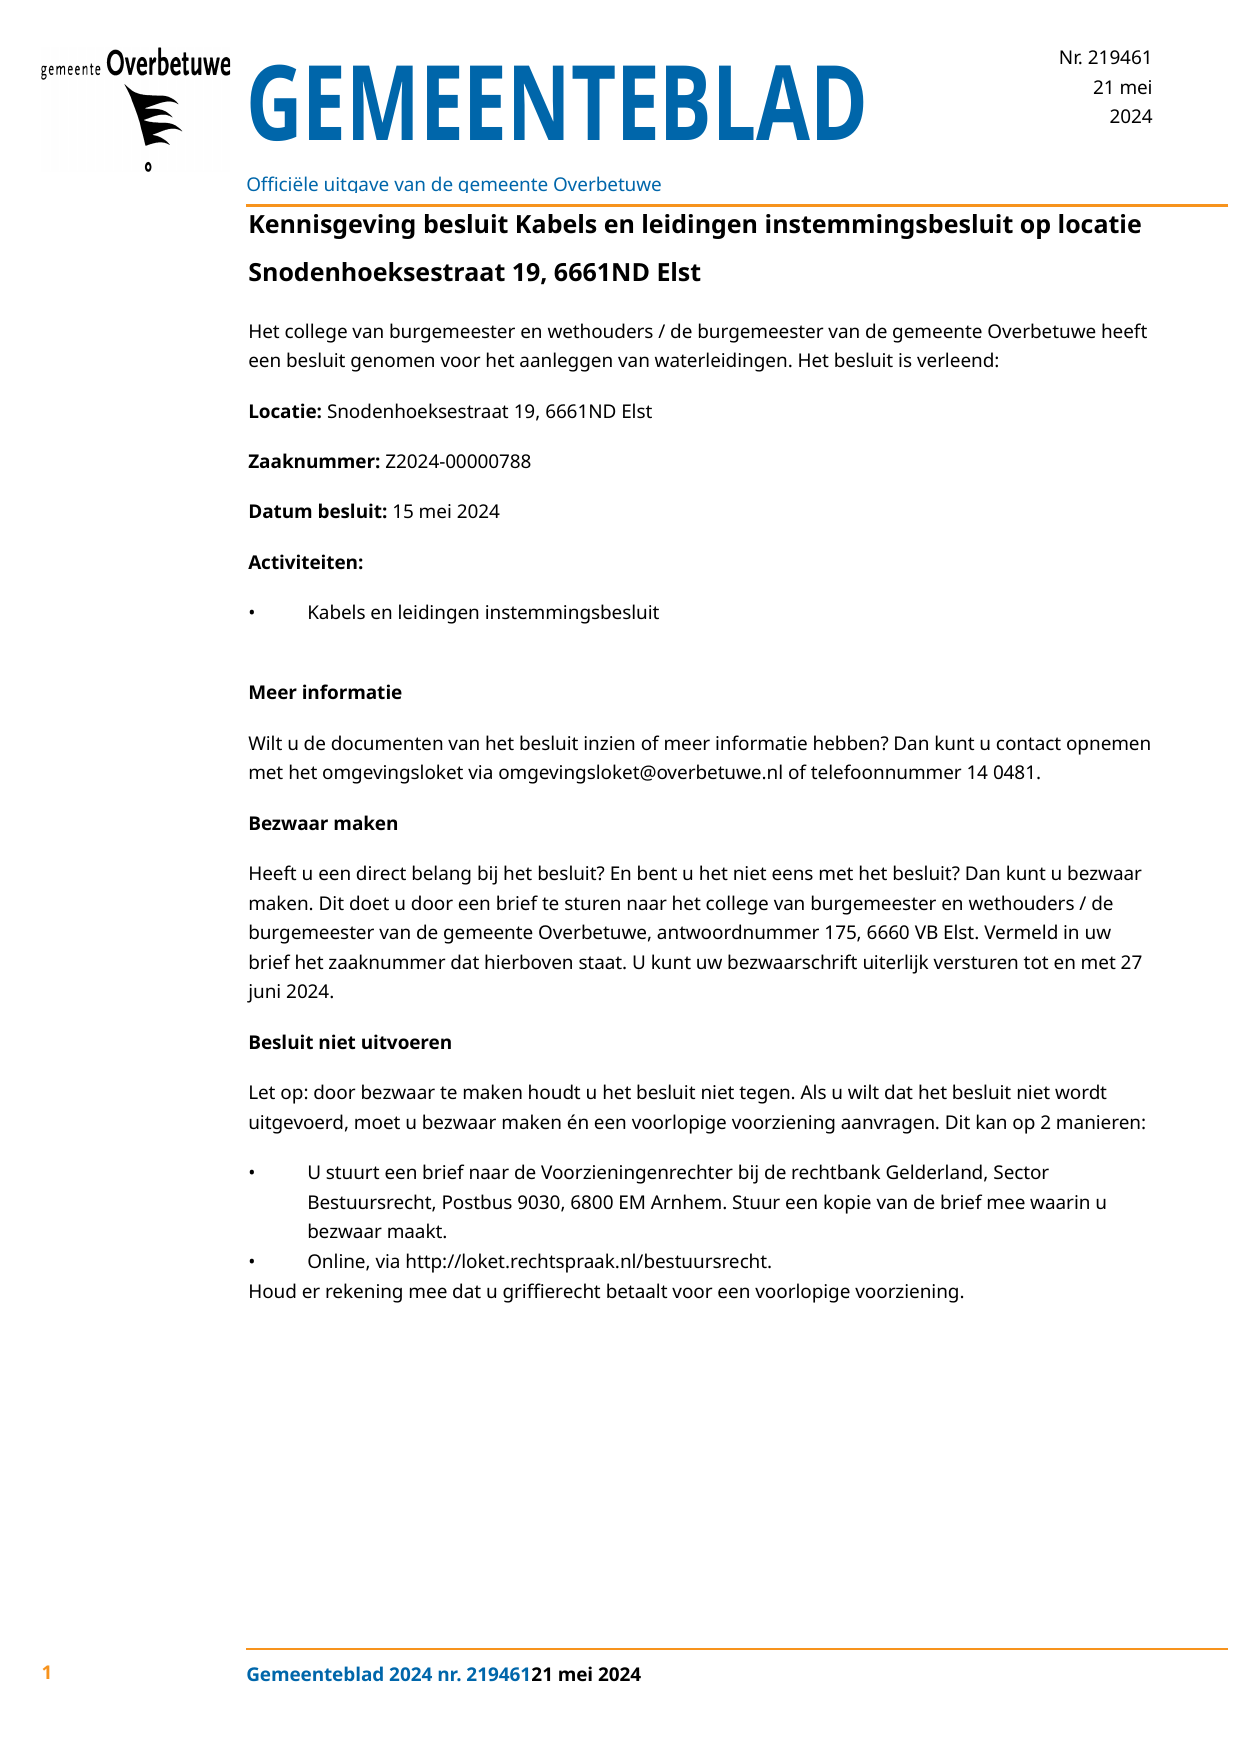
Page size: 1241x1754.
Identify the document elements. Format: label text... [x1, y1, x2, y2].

text Heeft u een direct belang bij het besluit? En bent u het niet eens met het besluit? Dan kunt u bezwaar maken. Dit doet u door een brief te sturen naar het college van burgemeester en wethouders / de burgemeester van de gemeente Overbetuwe, antwoordnummer 175, 6660 VB Elst. Vermeld in uw brief het zaaknummer dat hierboven staat. U kunt uw bezwaarschrift uiterlijk versturen tot en met 27 juni 2024. [248, 860, 1152, 1004]
text Locatie: Snodenhoeksestraat 19, 6661ND Elst [248, 398, 1152, 424]
text Houd er rekening mee dat u griffierecht betaalt voor een voorlopige voorziening. [248, 1278, 1152, 1304]
text Besluit niet uitvoeren [248, 1029, 1152, 1055]
text Zaaknummer: Z2024-00000788 [248, 448, 1152, 474]
list Online, via http://loket.rechtspraak.nl/bestuursrecht. [248, 1248, 1152, 1274]
list U stuurt een brief naar de Voorzieningenrechter bij de rechtbank Gelderland, Sector Bestuursrecht, Postbus 9030, 6800 EM Arnhem. Stuur een kopie van de brief mee waarin u bezwaar maakt. [248, 1159, 1152, 1244]
text Meer informatie [248, 679, 1152, 705]
text Wilt u de documenten van het besluit inzien of meer informatie hebben? Dan kunt u contact opnemen met het omgevingsloket via omgevingsloket@overbetuwe.nl of telefoonnummer 14 0481. [248, 730, 1152, 785]
list Kabels en leidingen instemmingsbesluit [248, 599, 1152, 625]
text Activiteiten: [248, 549, 1152, 575]
text Het college van burgemeester en wethouders / de burgemeester van de gemeente Overbetuwe heeft een besluit genomen voor het aanleggen van waterleidingen. Het besluit is verleend: [248, 318, 1152, 373]
picture [41, 47, 231, 172]
text Kennisgeving besluit Kabels en leidingen instemmingsbesluit op locatie Snodenhoeksestraat 19, 6661ND Elst [248, 207, 1152, 288]
text Bezwaar maken [248, 810, 1152, 836]
text Datum besluit: 15 mei 2024 [248, 499, 1152, 524]
text Let op: door bezwaar te maken houdt u het besluit niet tegen. Als u wilt dat het besluit niet wordt uitgevoerd, moet u bezwaar maken én een voorlopige voorziening aanvragen. Dit kan op 2 manieren: [248, 1079, 1152, 1135]
